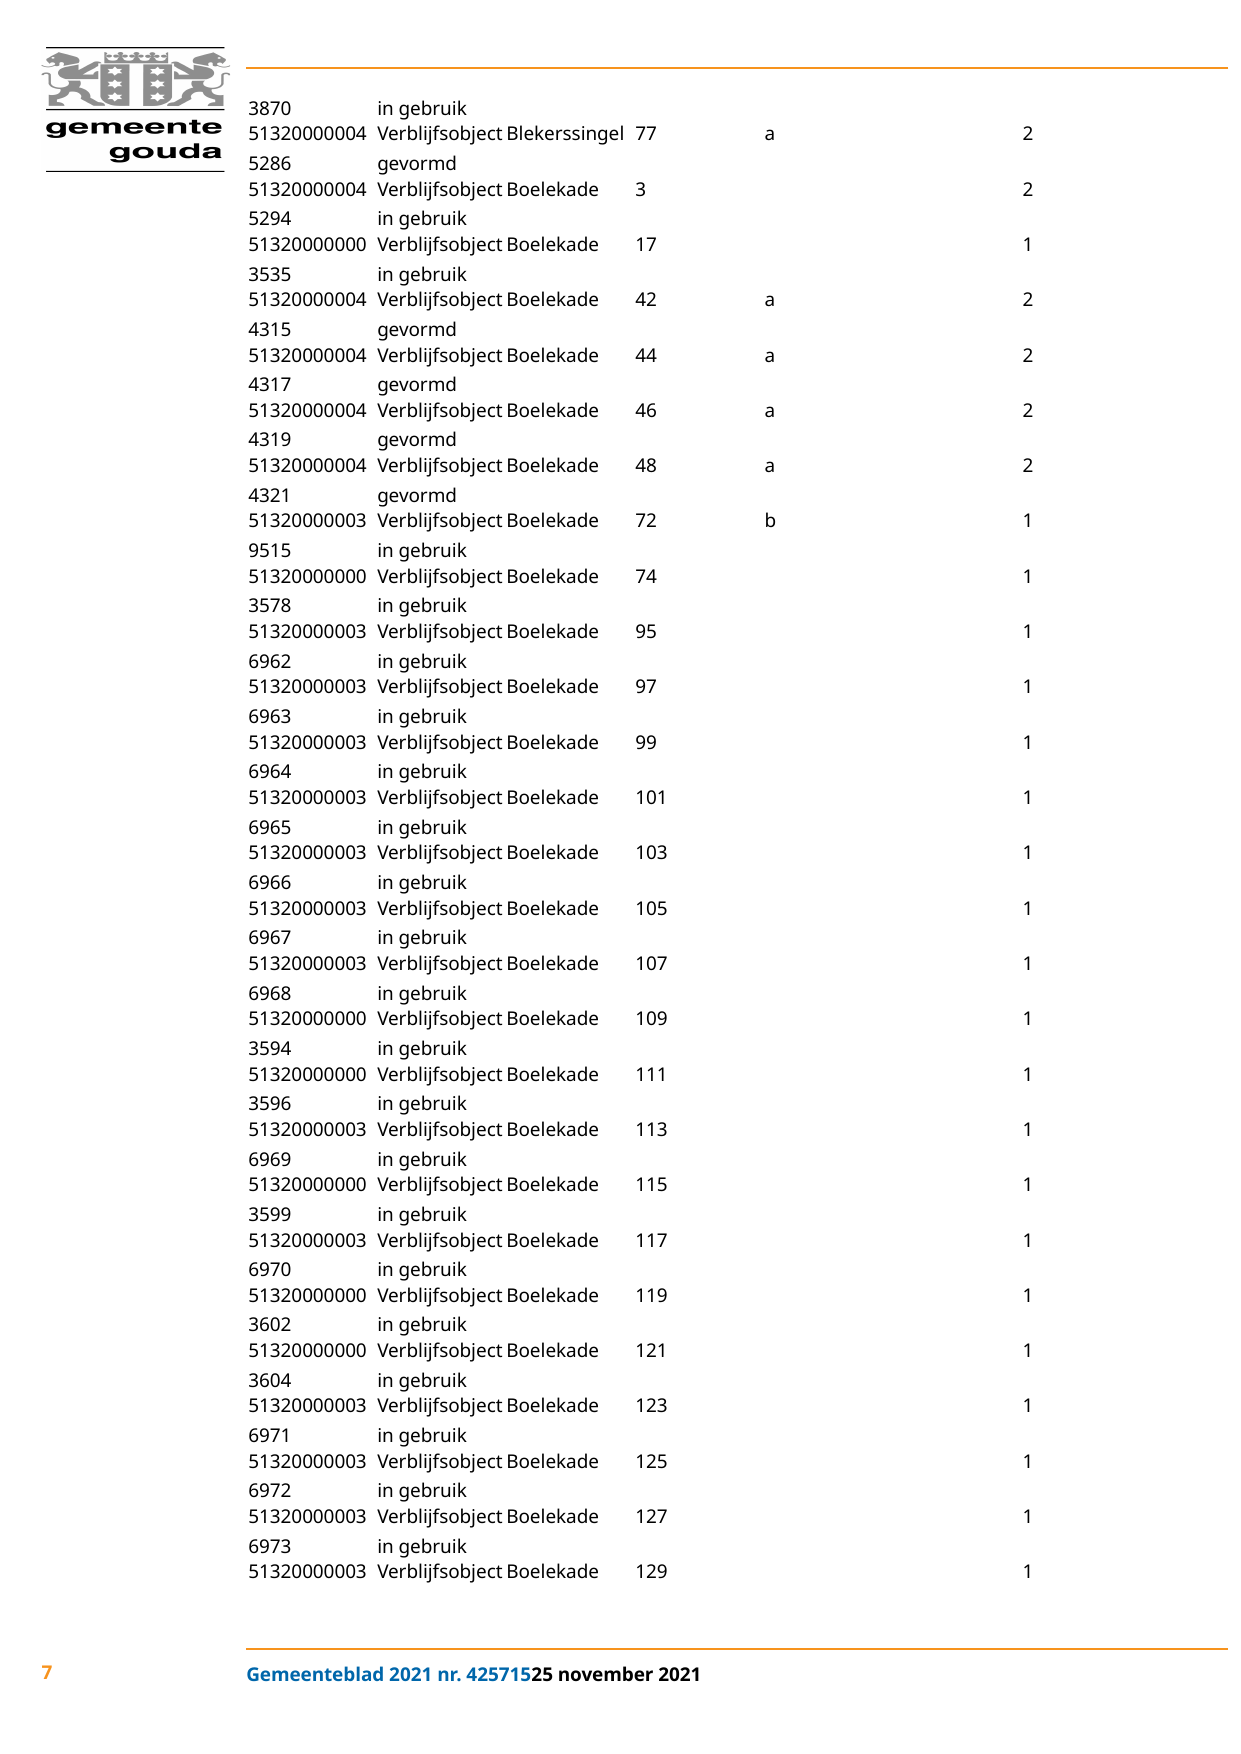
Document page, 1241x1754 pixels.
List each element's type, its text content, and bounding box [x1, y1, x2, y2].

table_cell 1 [1023, 231, 1152, 286]
table_cell 2 [1023, 176, 1152, 231]
table_cell 97 [635, 674, 764, 729]
table_cell 3 [635, 176, 764, 231]
table_cell 513200000003578 [248, 563, 377, 618]
table_cell 109 [635, 1006, 764, 1061]
table_cell Verblijfsobject in gebruik [377, 1338, 506, 1393]
table_cell [894, 1503, 1022, 1559]
table_cell 513200000036970 [248, 1227, 377, 1282]
table_cell 111 [635, 1061, 764, 1116]
table_cell 513200000036964 [248, 729, 377, 784]
table_cell 127 [635, 1503, 764, 1559]
table_cell 1 [1023, 895, 1152, 950]
table_cell 46 [635, 397, 764, 452]
table_cell Boelekade [506, 453, 635, 508]
table_cell 2 [1023, 397, 1152, 452]
table_cell 72 [635, 508, 764, 563]
table_cell 513200000003594 [248, 1006, 377, 1061]
table_cell Verblijfsobject in gebruik [377, 1006, 506, 1061]
table_cell [764, 1503, 893, 1559]
table_cell Boelekade [506, 895, 635, 950]
table_cell a [764, 453, 893, 508]
table_cell [894, 286, 1022, 342]
table_cell 513200000044315 [248, 286, 377, 342]
table_cell [764, 95, 893, 121]
table_cell 1 [1023, 1006, 1152, 1061]
table_cell Boelekade [506, 1061, 635, 1116]
table_cell [635, 95, 764, 121]
table_cell 2 [1023, 286, 1152, 342]
table_cell 1 [1023, 784, 1152, 839]
table_cell in gebruik [377, 95, 506, 121]
table_cell [764, 176, 893, 231]
table_cell a [764, 121, 893, 176]
table_cell Verblijfsobject in gebruik [377, 784, 506, 839]
table_cell [764, 729, 893, 784]
table_cell [894, 1338, 1022, 1393]
table_cell 1 [1023, 840, 1152, 895]
table_cell Boelekade [506, 1393, 635, 1448]
table_cell [894, 1171, 1022, 1227]
table_cell Boelekade [506, 1503, 635, 1559]
table_cell 513200000003599 [248, 1171, 377, 1227]
table_cell Verblijfsobject in gebruik [377, 563, 506, 618]
table_cell 1 [1023, 1116, 1152, 1171]
table_cell Boelekade [506, 1448, 635, 1503]
table_cell [894, 1116, 1022, 1171]
table_cell Verblijfsobject in gebruik [377, 895, 506, 950]
table_cell 513200000044317 [248, 342, 377, 397]
table_cell Verblijfsobject gevormd [377, 397, 506, 452]
table_cell 101 [635, 784, 764, 839]
table_cell 129 [635, 1559, 764, 1584]
table_cell Verblijfsobject in gebruik [377, 1448, 506, 1503]
table_cell 1 [1023, 950, 1152, 1006]
table_cell 77 [635, 121, 764, 176]
table_cell a [764, 397, 893, 452]
table_cell 3870 [248, 95, 377, 121]
table_cell [894, 895, 1022, 950]
table_cell Boelekade [506, 950, 635, 1006]
table_cell 121 [635, 1338, 764, 1393]
table_cell [894, 1061, 1022, 1116]
table_cell Boelekade [506, 397, 635, 452]
table_cell 513200000003604 [248, 1338, 377, 1393]
table_cell Verblijfsobject gevormd [377, 453, 506, 508]
table_cell 51320000003 [248, 1559, 377, 1584]
table_cell Verblijfsobject in gebruik [377, 508, 506, 563]
table_cell Verblijfsobject in gebruik [377, 674, 506, 729]
table_cell [894, 784, 1022, 839]
table_cell [764, 231, 893, 286]
table_cell [894, 618, 1022, 674]
table_cell [894, 563, 1022, 618]
table_cell [894, 1448, 1022, 1503]
table_cell 125 [635, 1448, 764, 1503]
table_cell 95 [635, 618, 764, 674]
table_cell [764, 1061, 893, 1116]
table_cell Boelekade [506, 342, 635, 397]
table_cell 1 [1023, 1503, 1152, 1559]
table_cell [894, 1559, 1022, 1584]
table_cell [764, 895, 893, 950]
table_cell 1 [1023, 1171, 1152, 1227]
table_cell 113 [635, 1116, 764, 1171]
table_cell [764, 618, 893, 674]
table_cell 1 [1023, 1338, 1152, 1393]
table_cell [894, 1282, 1022, 1337]
table_cell [894, 1227, 1022, 1282]
table_cell 1 [1023, 674, 1152, 729]
table_cell 1 [1023, 1227, 1152, 1282]
table_cell [764, 840, 893, 895]
table_cell Verblijfsobject gevormd [377, 286, 506, 342]
table_cell 105 [635, 895, 764, 950]
table_cell Verblijfsobject [377, 1559, 506, 1584]
table_cell [764, 1006, 893, 1061]
table_cell 42 [635, 286, 764, 342]
table_cell 17 [635, 231, 764, 286]
table_cell [764, 1116, 893, 1171]
table_cell Boelekade [506, 1116, 635, 1171]
table_cell 513200000036973 [248, 1503, 377, 1559]
table_cell 107 [635, 950, 764, 1006]
table_cell 1 [1023, 1061, 1152, 1116]
table_cell Boelekade [506, 840, 635, 895]
table_cell [894, 95, 1022, 121]
table_cell 513200000036969 [248, 1116, 377, 1171]
table_cell 1 [1023, 1448, 1152, 1503]
table_cell Verblijfsobject in gebruik [377, 1503, 506, 1559]
table_cell [894, 840, 1022, 895]
table_cell Verblijfsobject in gebruik [377, 176, 506, 231]
table_cell [894, 176, 1022, 231]
table_cell Verblijfsobject in gebruik [377, 1227, 506, 1282]
table_cell Verblijfsobject in gebruik [377, 1282, 506, 1337]
table_cell Verblijfsobject in gebruik [377, 840, 506, 895]
table_cell Boelekade [506, 729, 635, 784]
table_cell Boelekade [506, 1282, 635, 1337]
table_cell 513200000036966 [248, 840, 377, 895]
table_cell 2 [1023, 453, 1152, 508]
table_cell [764, 1559, 893, 1584]
table_cell Boelekade [506, 1171, 635, 1227]
table_cell 513200000036968 [248, 950, 377, 1006]
table_cell [894, 1393, 1022, 1448]
table_cell [764, 674, 893, 729]
table_cell [764, 1338, 893, 1393]
table_cell 117 [635, 1227, 764, 1282]
table_cell [894, 508, 1022, 563]
table_cell [894, 342, 1022, 397]
table_cell 2 [1023, 121, 1152, 176]
table_cell 1 [1023, 729, 1152, 784]
table_cell 119 [635, 1282, 764, 1337]
table_cell Boelekade [506, 1559, 635, 1584]
table_cell Verblijfsobject in gebruik [377, 1171, 506, 1227]
table_cell 1 [1023, 563, 1152, 618]
table_cell [764, 784, 893, 839]
table_cell [894, 674, 1022, 729]
table_cell 513200000039515 [248, 508, 377, 563]
table_cell 513200000036971 [248, 1393, 377, 1448]
table_cell 513200000003596 [248, 1061, 377, 1116]
table_cell 44 [635, 342, 764, 397]
table_cell Boelekade [506, 1227, 635, 1282]
table_cell Boelekade [506, 563, 635, 618]
table_cell [894, 231, 1022, 286]
table_cell Verblijfsobject in gebruik [377, 231, 506, 286]
table_cell [764, 950, 893, 1006]
table_cell 99 [635, 729, 764, 784]
table_cell [764, 1227, 893, 1282]
table_cell 115 [635, 1171, 764, 1227]
table_cell 103 [635, 840, 764, 895]
table_cell 2 [1023, 342, 1152, 397]
table_cell 513200000044321 [248, 453, 377, 508]
table_cell 513200000036972 [248, 1448, 377, 1503]
table_cell a [764, 286, 893, 342]
table_cell [764, 563, 893, 618]
table_cell Boelekade [506, 286, 635, 342]
table_cell Boelekade [506, 618, 635, 674]
table_cell 513200000003535 [248, 231, 377, 286]
table_cell [764, 1282, 893, 1337]
table_cell b [764, 508, 893, 563]
table_cell [506, 95, 635, 121]
table_cell 513200000036965 [248, 784, 377, 839]
table_cell Verblijfsobject in gebruik [377, 618, 506, 674]
table_cell 74 [635, 563, 764, 618]
table_cell Verblijfsobject gevormd [377, 121, 506, 176]
table_cell 513200000044319 [248, 397, 377, 452]
table_cell Boelekade [506, 1338, 635, 1393]
table_cell 1 [1023, 508, 1152, 563]
table_cell a [764, 342, 893, 397]
table_cell Boelekade [506, 1006, 635, 1061]
table_cell Boelekade [506, 674, 635, 729]
table_cell 513200000036962 [248, 618, 377, 674]
table_cell 513200000036963 [248, 674, 377, 729]
table_cell [894, 950, 1022, 1006]
table_cell 1 [1023, 1282, 1152, 1337]
table_cell 1 [1023, 1393, 1152, 1448]
table_cell Verblijfsobject in gebruik [377, 729, 506, 784]
table_cell [894, 121, 1022, 176]
table_cell [894, 397, 1022, 452]
table_cell Verblijfsobject in gebruik [377, 1116, 506, 1171]
table_cell [764, 1171, 893, 1227]
table_cell Boelekade [506, 784, 635, 839]
table_cell [894, 453, 1022, 508]
table_cell [1023, 95, 1152, 121]
table_cell Verblijfsobject in gebruik [377, 1061, 506, 1116]
table_cell 513200000003602 [248, 1282, 377, 1337]
table_cell 513200000045286 [248, 121, 377, 176]
table_cell [764, 1448, 893, 1503]
picture [41, 47, 231, 172]
table_cell 513200000045294 [248, 176, 377, 231]
table_cell Boelekade [506, 176, 635, 231]
table_cell Boelekade [506, 231, 635, 286]
table_cell 513200000036967 [248, 895, 377, 950]
table_cell 123 [635, 1393, 764, 1448]
table_cell Boelekade [506, 508, 635, 563]
table_cell [894, 729, 1022, 784]
table_cell Verblijfsobject in gebruik [377, 1393, 506, 1448]
table_cell Blekerssingel [506, 121, 635, 176]
table_cell 48 [635, 453, 764, 508]
table_cell Verblijfsobject gevormd [377, 342, 506, 397]
table_cell 1 [1023, 1559, 1152, 1584]
table_cell [894, 1006, 1022, 1061]
table_cell 1 [1023, 618, 1152, 674]
table_cell Verblijfsobject in gebruik [377, 950, 506, 1006]
table_cell [764, 1393, 893, 1448]
